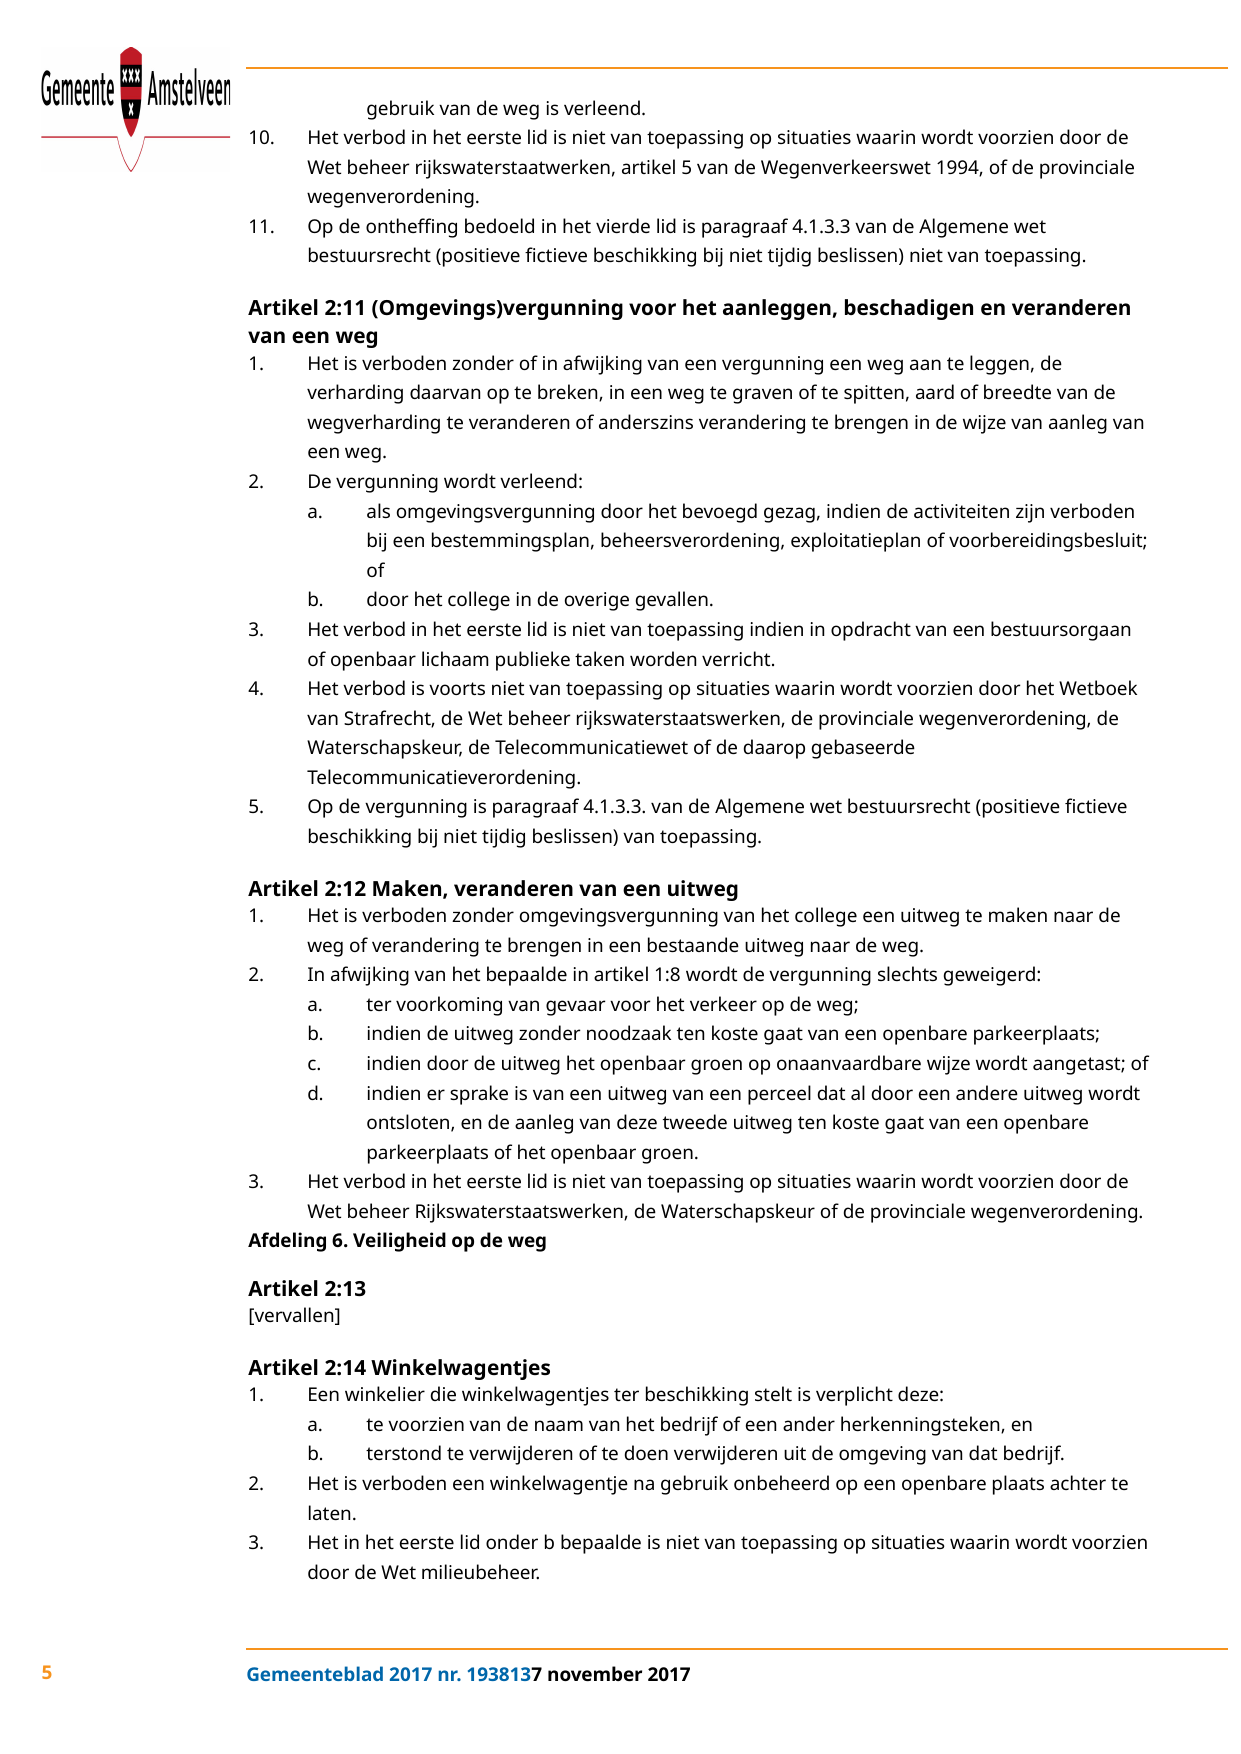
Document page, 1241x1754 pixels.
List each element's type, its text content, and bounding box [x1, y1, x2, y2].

list Het verbod in het eerste lid is niet van toepassing indien in opdracht van een bestuursorgaan of openbaar lichaam publieke taken worden verricht. [248, 616, 1152, 672]
text Artikel 2:14 Winkelwagentjes [248, 1353, 1152, 1381]
list Het is verboden zonder of in afwijking van een vergunning een weg aan te leggen, de verharding daarvan op te breken, in een weg te graven of te spitten, aard of breedte van de wegverharding te veranderen of anderszins verandering te brengen in de wijze van aanleg van een weg. [248, 350, 1152, 464]
list indien door de uitweg het openbaar groen op onaanvaardbare wijze wordt aangetast; of [307, 1050, 1152, 1076]
list In afwijking van het bepaalde in artikel 1:8 wordt de vergunning slechts geweigerd: [248, 961, 1152, 987]
list Het verbod in het eerste lid is niet van toepassing op situaties waarin wordt voorzien door de Wet beheer rijkswaterstaatwerken, artikel 5 van de Wegenverkeerswet 1994, of de provinciale wegenverordening. [248, 124, 1152, 209]
list Een winkelier die winkelwagentjes ter beschikking stelt is verplicht deze: [248, 1381, 1152, 1407]
text [vervallen] [248, 1303, 1152, 1328]
list ter voorkoming van gevaar voor het verkeer op de weg; [307, 991, 1152, 1017]
list te voorzien van de naam van het bedrijf of een ander herkenningsteken, en [307, 1411, 1152, 1437]
list Het is verboden een winkelwagentje na gebruik onbeheerd op een openbare plaats achter te laten. [248, 1470, 1152, 1526]
list terstond te verwijderen of te doen verwijderen uit de omgeving van dat bedrijf. [307, 1441, 1152, 1466]
list Het verbod is voorts niet van toepassing op situaties waarin wordt voorzien door het Wetboek van Strafrecht, de Wet beheer rijkswaterstaatswerken, de provinciale wegenverordening, de Waterschapskeur, de Telecommunicatiewet of de daarop gebaseerde Telecommunicatieverordening. [248, 675, 1152, 790]
list als omgevingsvergunning door het bevoegd gezag, indien de activiteiten zijn verboden bij een bestemmingsplan, beheersverordening, exploitatieplan of voorbereidingsbesluit; of [307, 498, 1152, 583]
list Het in het eerste lid onder b bepaalde is niet van toepassing op situaties waarin wordt voorzien door de Wet milieubeheer. [248, 1529, 1152, 1585]
list Het is verboden zonder omgevingsvergunning van het college een uitweg te maken naar de weg of verandering te brengen in een bestaande uitweg naar de weg. [248, 902, 1152, 957]
list Het verbod in het eerste lid is niet van toepassing op situaties waarin wordt voorzien door de Wet beheer Rijkswaterstaatswerken, de Waterschapskeur of de provinciale wegenverordening. [248, 1168, 1152, 1224]
text Artikel 2:12 Maken, veranderen van een uitweg [248, 874, 1152, 902]
list indien er sprake is van een uitweg van een perceel dat al door een andere uitweg wordt ontsloten, en de aanleg van deze tweede uitweg ten koste gaat van een openbare parkeerplaats of het openbaar groen. [307, 1080, 1152, 1164]
list door het college in de overige gevallen. [307, 587, 1152, 612]
list De vergunning wordt verleend: [248, 468, 1152, 494]
text Artikel 2:11 (Omgevings)vergunning voor het aanleggen, beschadigen en veranderen van een weg [248, 293, 1152, 350]
list Op de vergunning is paragraaf 4.1.3.3. van de Algemene wet bestuursrecht (positieve fictieve beschikking bij niet tijdig beslissen) van toepassing. [248, 794, 1152, 849]
list Op de ontheffing bedoeld in het vierde lid is paragraaf 4.1.3.3 van de Algemene wet bestuursrecht (positieve fictieve beschikking bij niet tijdig beslissen) niet van toepassing. [248, 213, 1152, 268]
text Afdeling 6. Veiligheid op de weg [248, 1228, 1152, 1253]
text Artikel 2:13 [248, 1274, 1152, 1303]
list indien de uitweg zonder noodzaak ten koste gaat van een openbare parkeerplaats; [307, 1021, 1152, 1046]
list gebruik van de weg is verleend. [307, 95, 1152, 121]
picture [41, 47, 231, 172]
